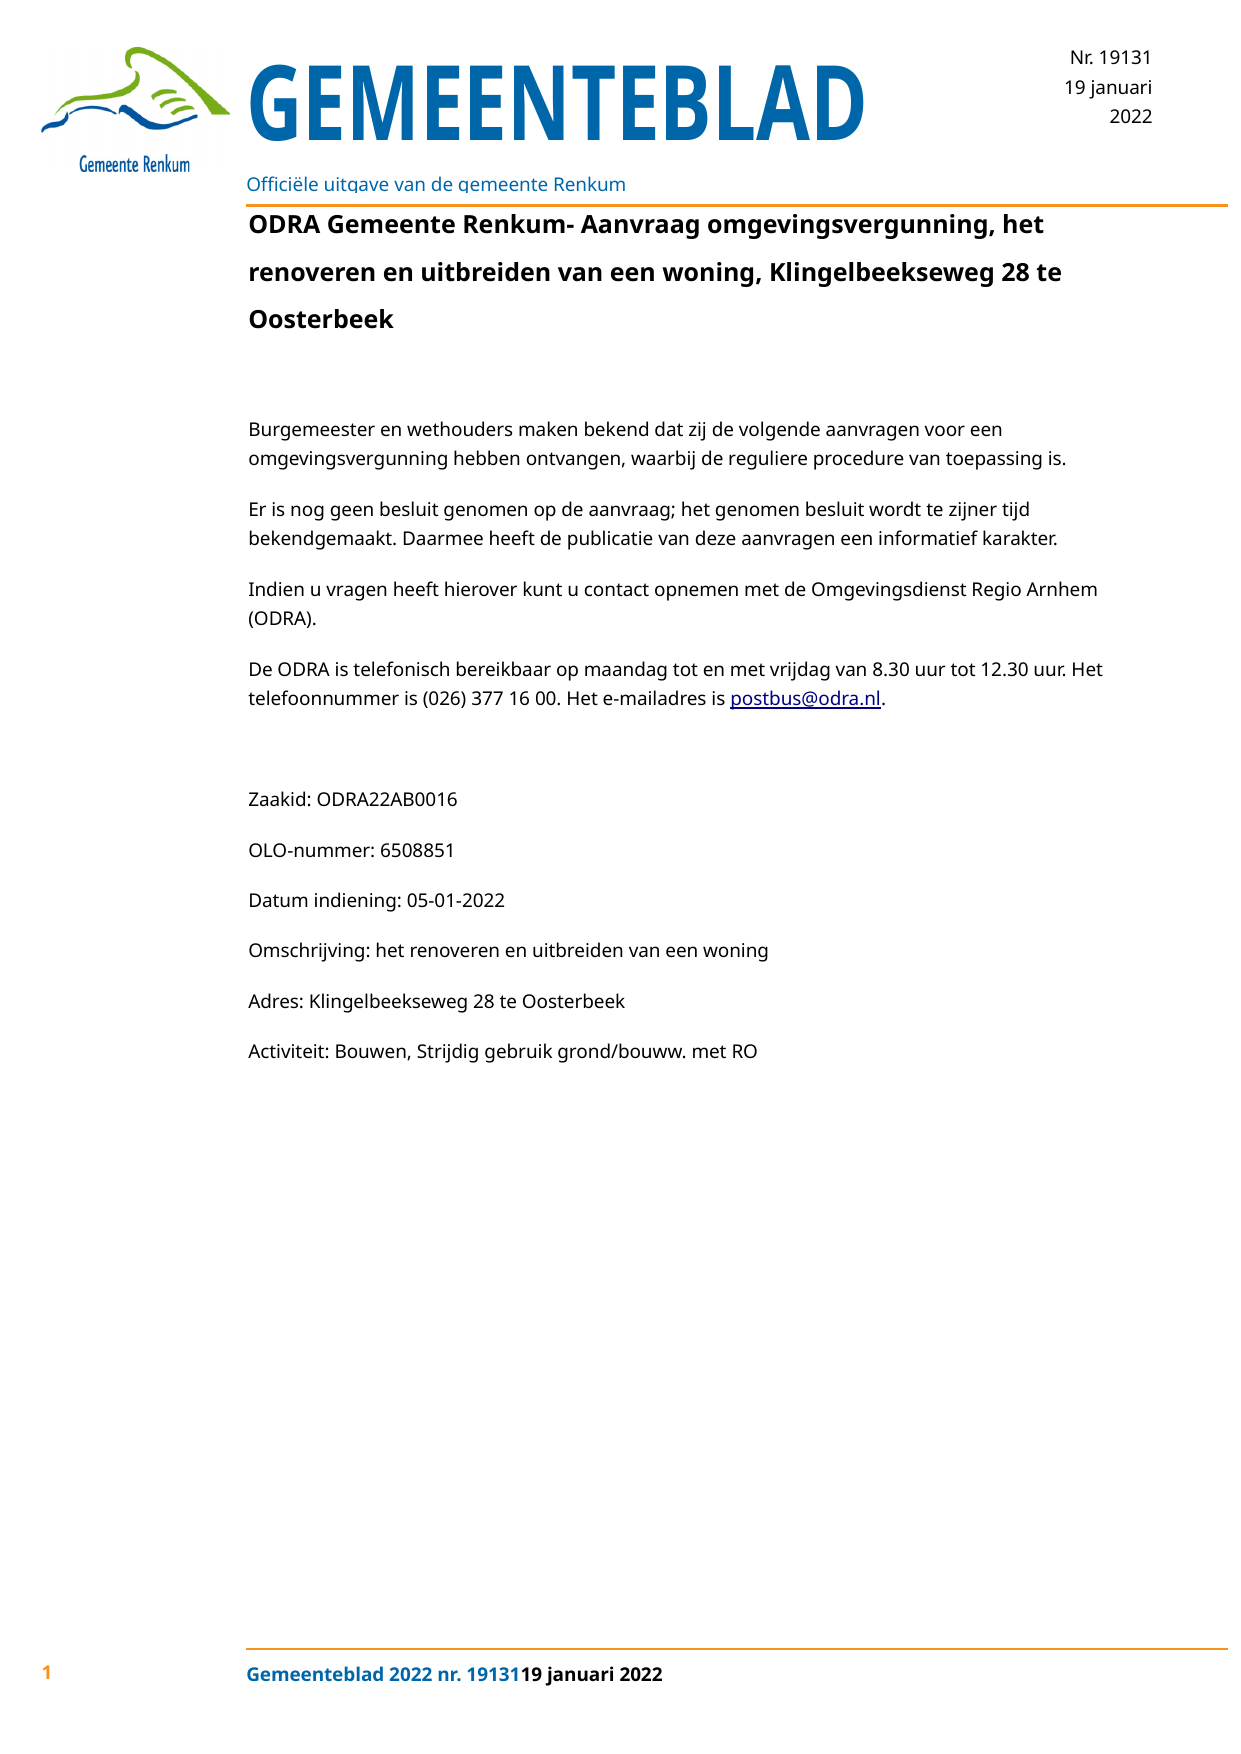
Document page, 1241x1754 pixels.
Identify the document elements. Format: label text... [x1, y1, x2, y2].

text De ODRA is telefonisch bereikbaar op maandag tot en met vrijdag van 8.30 uur tot 12.30 uur. Het telefoonnummer is (026) 377 16 00. Het e-mailadres is postbus@odra.nl. [248, 656, 1152, 711]
text Adres: Klingelbeekseweg 28 te Oosterbeek [248, 988, 1152, 1014]
text Burgemeester en wethouders maken bekend dat zij de volgende aanvragen voor een omgevingsvergunning hebben ontvangen, waarbij de reguliere procedure van toepassing is. [248, 416, 1152, 471]
text Er is nog geen besluit genomen op de aanvraag; het genomen besluit wordt te zijner tijd bekendgemaakt. Daarmee heeft de publicatie van deze aanvragen een informatief karakter. [248, 496, 1152, 551]
text Activiteit: Bouwen, Strijdig gebruik grond/bouww. met RO [248, 1038, 1152, 1064]
text Omschrijving: het renoveren en uitbreiden van een woning [248, 938, 1152, 963]
text Zaakid: ODRA22AB0016 [248, 786, 1152, 812]
text Indien u vragen heeft hierover kunt u contact opnemen met de Omgevingsdienst Regio Arnhem (ODRA). [248, 576, 1152, 631]
picture [41, 47, 231, 172]
text OLO-nummer: 6508851 [248, 837, 1152, 862]
text Datum indiening: 05-01-2022 [248, 887, 1152, 913]
text ODRA Gemeente Renkum- Aanvraag omgevingsvergunning, het renoveren en uitbreiden van een woning, Klingelbeekseweg 28 te Oosterbeek [248, 207, 1152, 336]
